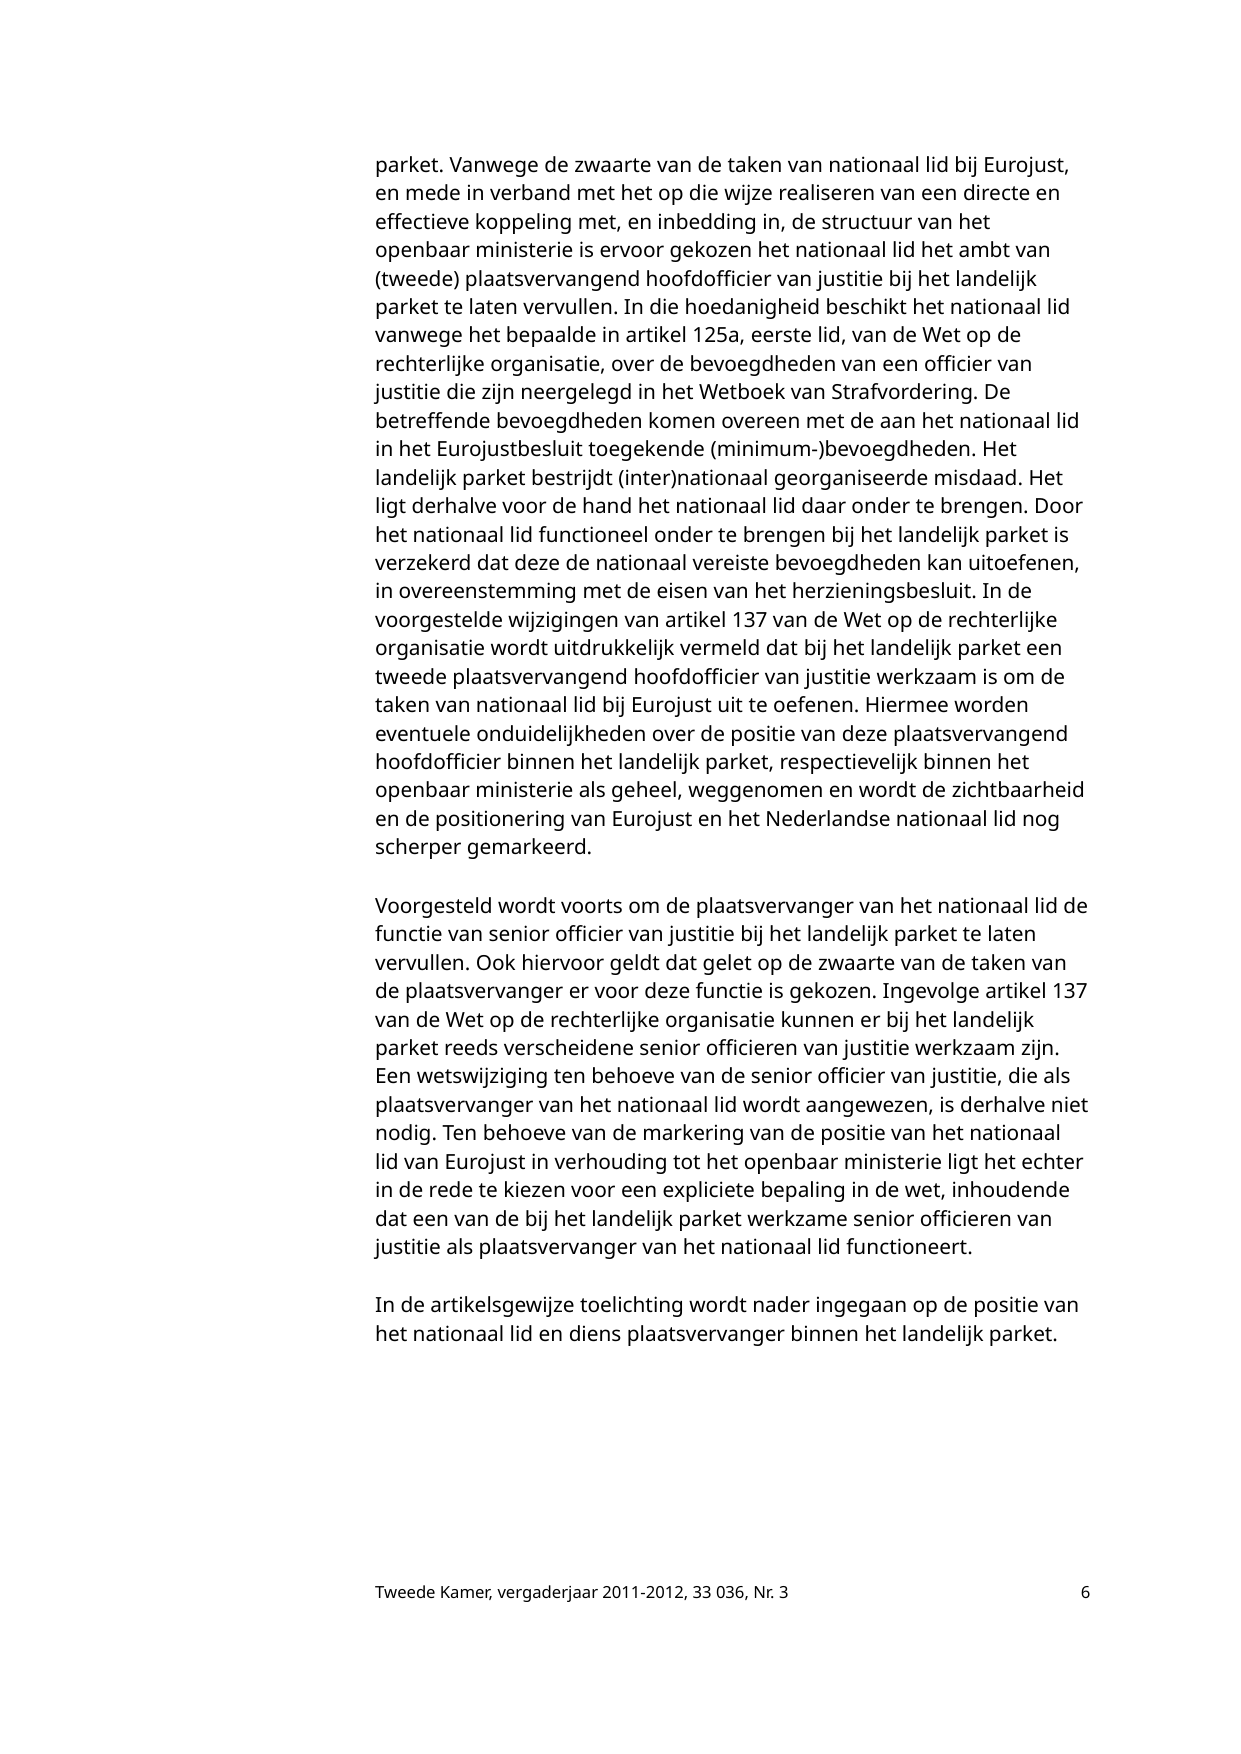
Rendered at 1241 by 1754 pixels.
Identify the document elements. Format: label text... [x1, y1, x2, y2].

text parket. Vanwege de zwaarte van de taken van nationaal lid bij Eurojust, en mede in verband met het op die wijze realiseren van een directe en effectieve koppeling met, en inbedding in, de structuur van het openbaar ministerie is ervoor gekozen het nationaal lid het ambt van (tweede) plaatsvervangend hoofdofficier van justitie bij het landelijk parket te laten vervullen. In die hoedanigheid beschikt het nationaal lid vanwege het bepaalde in artikel 125a, eerste lid, van de Wet op de rechterlijke organisatie, over de bevoegdheden van een officier van justitie die zijn neergelegd in het Wetboek van Strafvordering. De betreffende bevoegdheden komen overeen met de aan het nationaal lid in het Eurojustbesluit toegekende (minimum-)bevoegdheden. Het landelijk parket bestrijdt (inter)nationaal georganiseerde misdaad. Het ligt derhalve voor de hand het nationaal lid daar onder te brengen. Door het nationaal lid functioneel onder te brengen bij het landelijk parket is verzekerd dat deze de nationaal vereiste bevoegdheden kan uitoefenen, in overeenstemming met de eisen van het herzieningsbesluit. In de voorgestelde wijzigingen van artikel 137 van de Wet op de rechterlijke organisatie wordt uitdrukkelijk vermeld dat bij het landelijk parket een tweede plaatsvervangend hoofdofficier van justitie werkzaam is om de taken van nationaal lid bij Eurojust uit te oefenen. Hiermee worden eventuele onduidelijkheden over de positie van deze plaatsvervangend hoofdofficier binnen het landelijk parket, respectievelijk binnen het openbaar ministerie als geheel, weggenomen en wordt de zichtbaarheid en de positionering van Eurojust en het Nederlandse nationaal lid nog scherper gemarkeerd. [375, 150, 1090, 861]
text In de artikelsgewijze toelichting wordt nader ingegaan op de positie van het nationaal lid en diens plaatsvervanger binnen het landelijk parket. [375, 1291, 1090, 1347]
text Voorgesteld wordt voorts om de plaatsvervanger van het nationaal lid de functie van senior officier van justitie bij het landelijk parket te laten vervullen. Ook hiervoor geldt dat gelet op de zwaarte van de taken van de plaatsvervanger er voor deze functie is gekozen. Ingevolge artikel 137 van de Wet op de rechterlijke organisatie kunnen er bij het landelijk parket reeds verscheidene senior officieren van justitie werkzaam zijn. Een wetswijziging ten behoeve van de senior officier van justitie, die als plaatsvervanger van het nationaal lid wordt aangewezen, is derhalve niet nodig. Ten behoeve van de markering van de positie van het nationaal lid van Eurojust in verhouding tot het openbaar ministerie ligt het echter in de rede te kiezen voor een expliciete bepaling in de wet, inhoudende dat een van de bij het landelijk parket werkzame senior officieren van justitie als plaatsvervanger van het nationaal lid functioneert. [375, 891, 1090, 1261]
